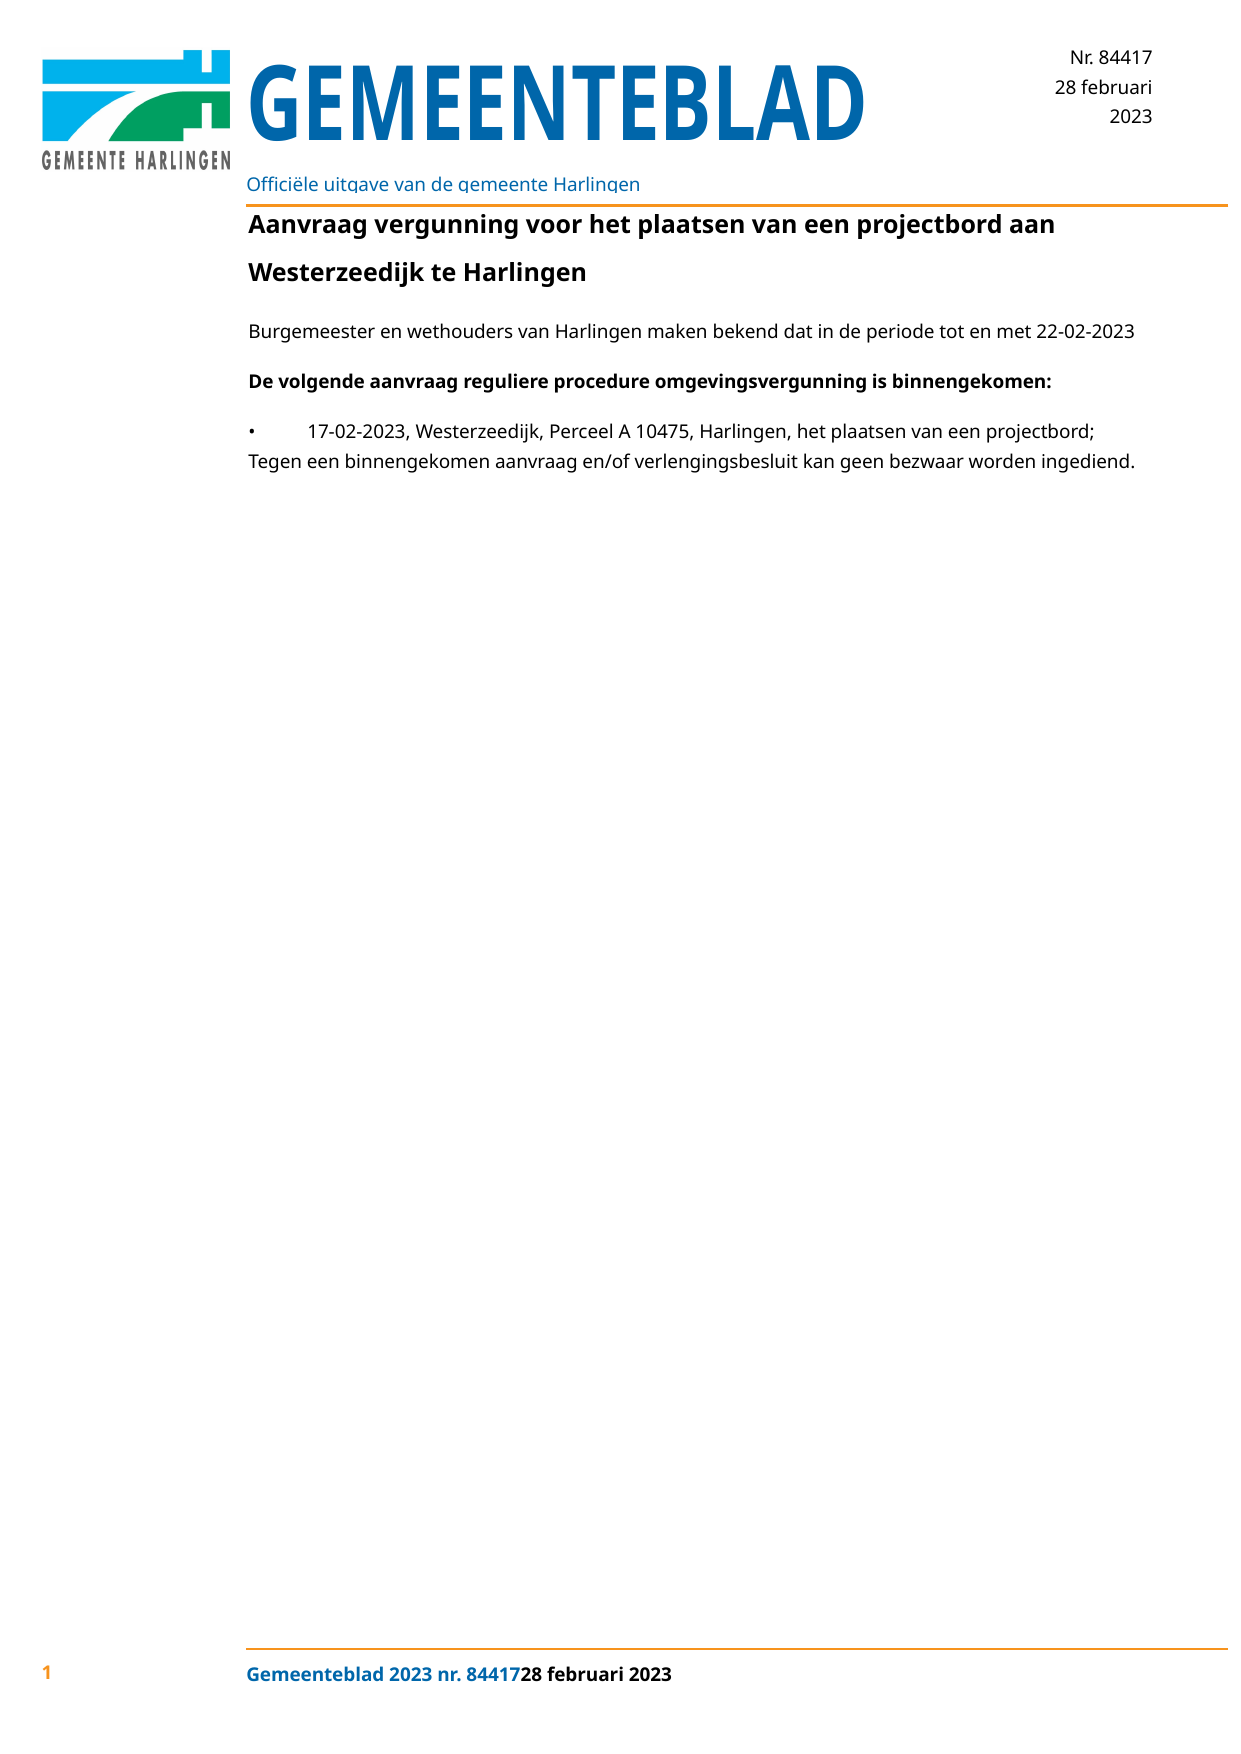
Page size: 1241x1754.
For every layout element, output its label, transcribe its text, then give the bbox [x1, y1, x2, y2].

text Burgemeester en wethouders van Harlingen maken bekend dat in de periode tot en met 22-02-2023 [248, 318, 1152, 344]
text Aanvraag vergunning voor het plaatsen van een projectbord aan Westerzeedijk te Harlingen [248, 207, 1152, 288]
text De volgende aanvraag reguliere procedure omgevingsvergunning is binnengekomen: [248, 368, 1152, 394]
picture [41, 47, 231, 172]
text Tegen een binnengekomen aanvraag en/of verlengingsbesluit kan geen bezwaar worden ingediend. [248, 448, 1152, 474]
list 17-02-2023, Westerzeedijk, Perceel A 10475, Harlingen, het plaatsen van een projectbord; [248, 419, 1152, 444]
